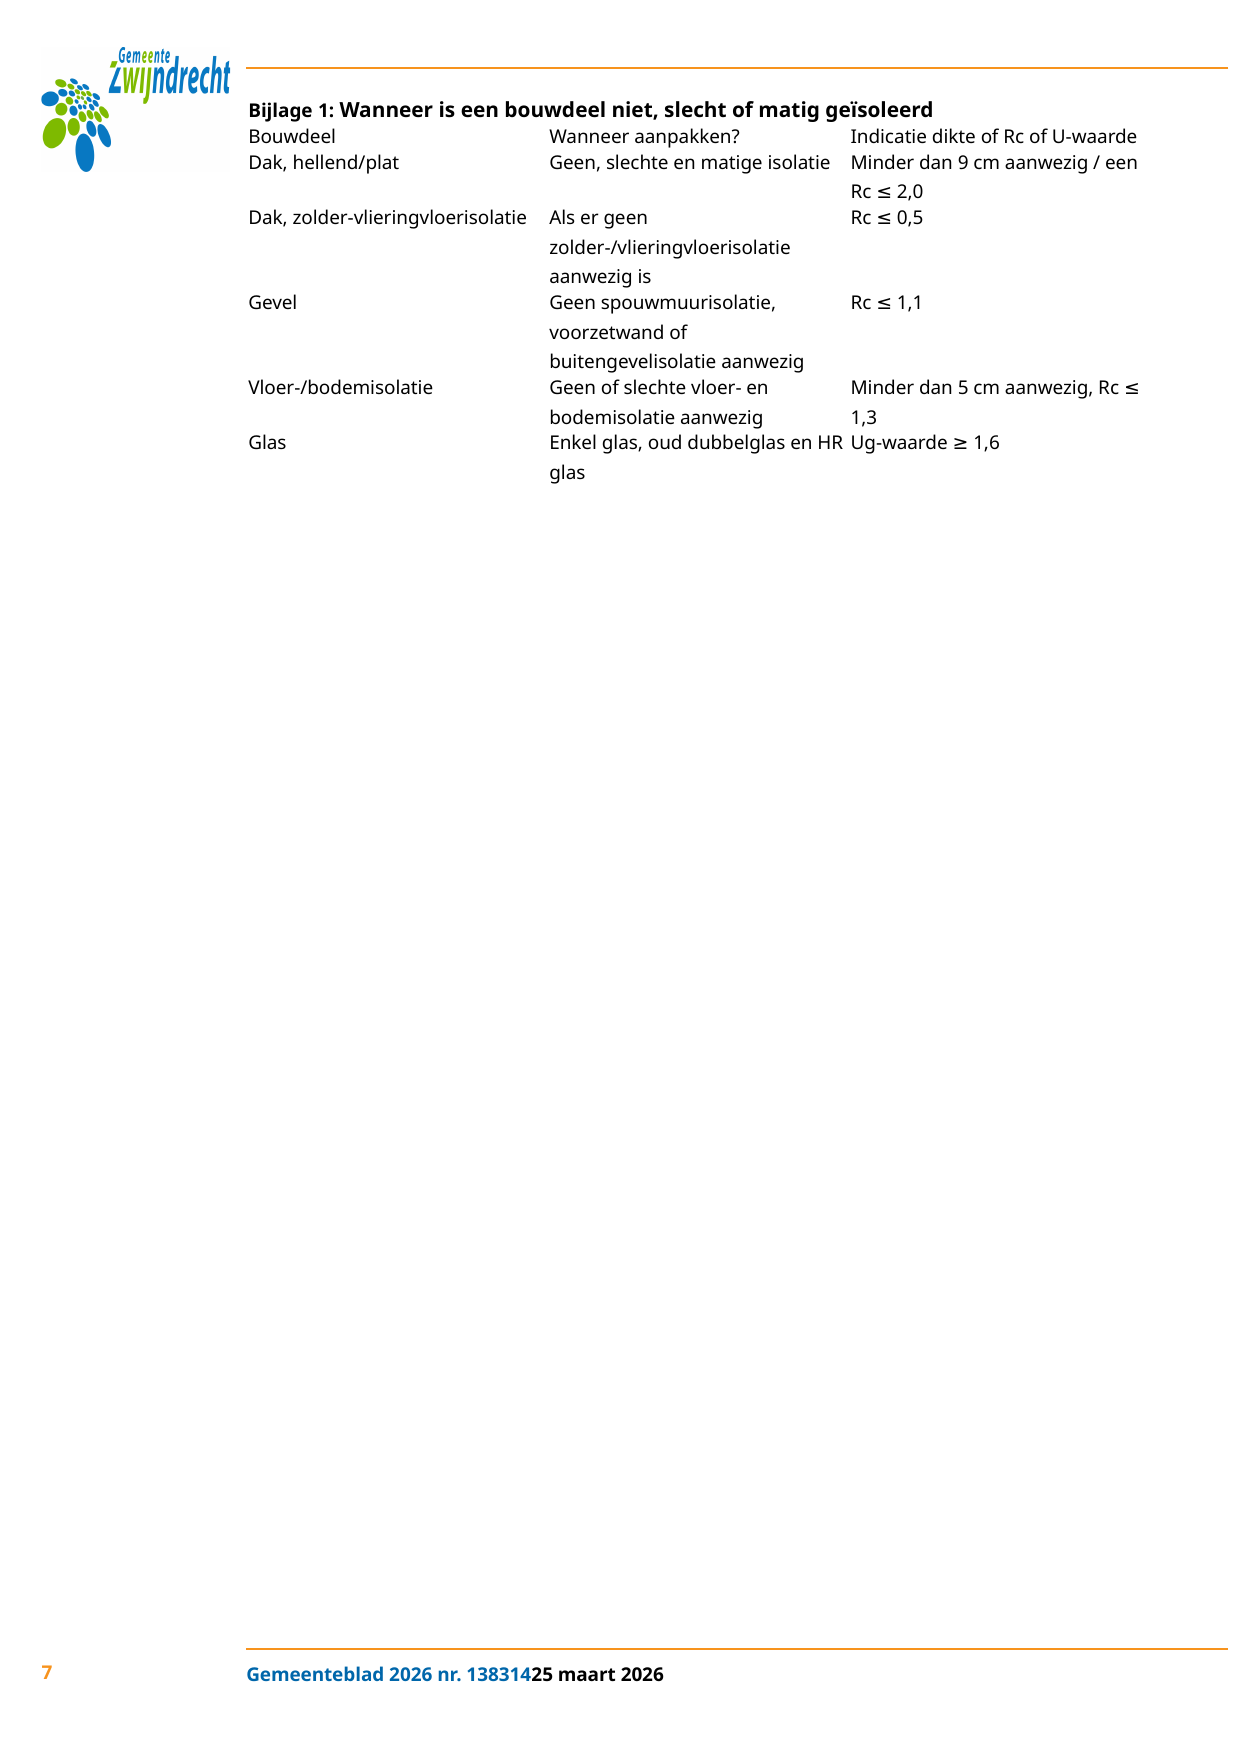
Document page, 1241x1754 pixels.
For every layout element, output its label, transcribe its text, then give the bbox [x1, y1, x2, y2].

table_cell Geen of slechte vloer- en bodemisolatie aanwezig [549, 374, 850, 429]
table_cell Enkel glas, oud dubbelglas en HR glas [549, 430, 850, 485]
table_cell Geen spouwmuurisolatie, voorzetwand of buitengevelisolatie aanwezig [549, 289, 850, 374]
table_cell Als er geen zolder-/vlieringvloerisolatie aanwezig is [549, 205, 850, 289]
table_cell Dak, hellend/plat [248, 149, 549, 204]
table_header Indicatie dikte of Rc of U-waarde [850, 124, 1152, 149]
table_cell Vloer-/bodemisolatie [248, 374, 549, 429]
table_cell Gevel [248, 289, 549, 374]
text Bijlage 1: Wanneer is een bouwdeel niet, slecht of matig geïsoleerd [248, 95, 1152, 123]
table_header Bouwdeel [248, 124, 549, 149]
table_cell Minder dan 9 cm aanwezig / een Rc ≤ 2,0 [850, 149, 1152, 204]
table_cell Dak, zolder-vlieringvloerisolatie [248, 205, 549, 289]
table_header Wanneer aanpakken? [549, 124, 850, 149]
table_cell Ug-waarde ≥ 1,6 [850, 430, 1152, 485]
table_cell Glas [248, 430, 549, 485]
table_cell Geen, slechte en matige isolatie [549, 149, 850, 204]
picture [41, 47, 231, 172]
table_cell Minder dan 5 cm aanwezig, Rc ≤ 1,3 [850, 374, 1152, 429]
table_cell Rc ≤ 0,5 [850, 205, 1152, 289]
table_cell Rc ≤ 1,1 [850, 289, 1152, 374]
